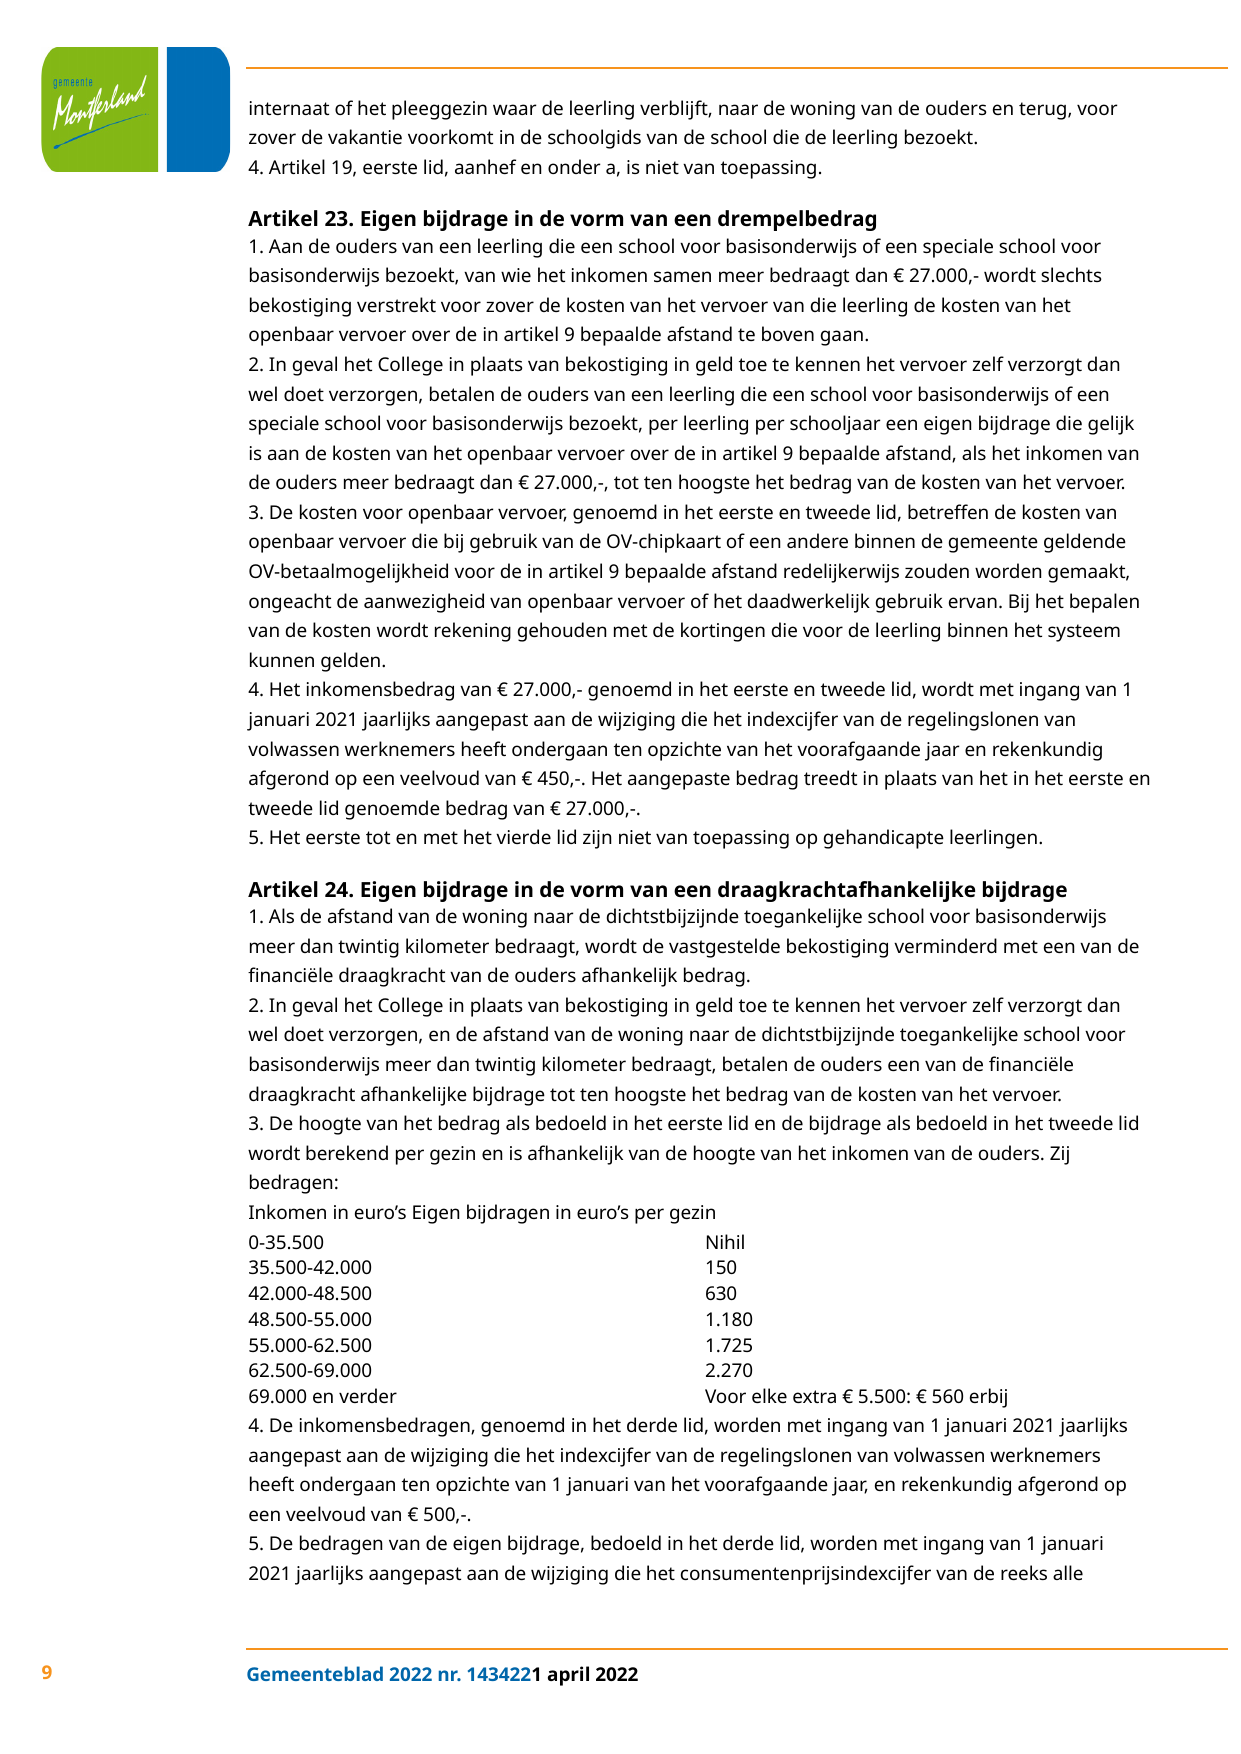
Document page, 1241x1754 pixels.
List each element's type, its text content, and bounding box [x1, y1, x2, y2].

table_cell 150 [705, 1255, 1152, 1280]
text 1. Als de afstand van de woning naar de dichtstbijzijnde toegankelijke school voor basisonderwijs meer dan twintig kilometer bedraagt, wordt de vastgestelde bekostiging verminderd met een van de financiële draagkracht van de ouders afhankelijk bedrag. [248, 903, 1152, 988]
text 5. Het eerste tot en met het vierde lid zijn niet van toepassing op gehandicapte leerlingen. [248, 824, 1152, 850]
picture [41, 47, 231, 172]
text 4. De inkomensbedragen, genoemd in het derde lid, worden met ingang van 1 januari 2021 jaarlijks aangepast aan de wijziging die het indexcijfer van de regelingslonen van volwassen werknemers heeft ondergaan ten opzichte van 1 januari van het voorafgaande jaar, en rekenkundig afgerond op een veelvoud van € 500,-. [248, 1412, 1152, 1527]
table_cell Voor elke extra € 5.500: € 560 erbij [705, 1383, 1152, 1409]
text Artikel 23. Eigen bijdrage in de vorm van een drempelbedrag [248, 204, 1152, 233]
table_cell 630 [705, 1280, 1152, 1306]
table_cell 69.000 en verder [248, 1383, 705, 1409]
text Inkomen in euro’s Eigen bijdragen in euro’s per gezin [248, 1199, 1152, 1225]
table_cell 35.500-42.000 [248, 1255, 705, 1280]
text 2. In geval het College in plaats van bekostiging in geld toe te kennen het vervoer zelf verzorgt dan wel doet verzorgen, en de afstand van de woning naar de dichtstbijzijnde toegankelijke school voor basisonderwijs meer dan twintig kilometer bedraagt, betalen de ouders een van de financiële draagkracht afhankelijke bijdrage tot ten hoogste het bedrag van de kosten van het vervoer. [248, 992, 1152, 1107]
table_cell 48.500-55.000 [248, 1306, 705, 1332]
text 2. In geval het College in plaats van bekostiging in geld toe te kennen het vervoer zelf verzorgt dan wel doet verzorgen, betalen de ouders van een leerling die een school voor basisonderwijs of een speciale school voor basisonderwijs bezoekt, per leerling per schooljaar een eigen bijdrage die gelijk is aan de kosten van het openbaar vervoer over de in artikel 9 bepaalde afstand, als het inkomen van de ouders meer bedraagt dan € 27.000,-, tot ten hoogste het bedrag van de kosten van het vervoer. [248, 351, 1152, 495]
text 1. Aan de ouders van een leerling die een school voor basisonderwijs of een speciale school voor basisonderwijs bezoekt, van wie het inkomen samen meer bedraagt dan € 27.000,- wordt slechts bekostiging verstrekt voor zover de kosten van het vervoer van die leerling de kosten van het openbaar vervoer over de in artikel 9 bepaalde afstand te boven gaan. [248, 233, 1152, 347]
table_cell 55.000-62.500 [248, 1332, 705, 1357]
table_cell 1.180 [705, 1306, 1152, 1332]
table_cell 62.500-69.000 [248, 1358, 705, 1383]
table_header Nihil [705, 1229, 1152, 1254]
text Artikel 24. Eigen bijdrage in de vorm van een draagkrachtafhankelijke bijdrage [248, 875, 1152, 903]
text 5. De bedragen van de eigen bijdrage, bedoeld in het derde lid, worden met ingang van 1 januari 2021 jaarlijks aangepast aan de wijziging die het consumentenprijsindexcijfer van de reeks alle [248, 1531, 1152, 1586]
text internaat of het pleeggezin waar de leerling verblijft, naar de woning van de ouders en terug, voor zover de vakantie voorkomt in de schoolgids van de school die de leerling bezoekt. [248, 95, 1152, 150]
text 4. Het inkomensbedrag van € 27.000,- genoemd in het eerste en tweede lid, wordt met ingang van 1 januari 2021 jaarlijks aangepast aan de wijziging die het indexcijfer van de regelingslonen van volwassen werknemers heeft ondergaan ten opzichte van het voorafgaande jaar en rekenkundig afgerond op een veelvoud van € 450,-. Het aangepaste bedrag treedt in plaats van het in het eerste en tweede lid genoemde bedrag van € 27.000,-. [248, 677, 1152, 821]
table_header 0-35.500 [248, 1229, 705, 1254]
text 4. Artikel 19, eerste lid, aanhef en onder a, is niet van toepassing. [248, 154, 1152, 180]
table_cell 42.000-48.500 [248, 1280, 705, 1306]
text 3. De kosten voor openbaar vervoer, genoemd in het eerste en tweede lid, betreffen de kosten van openbaar vervoer die bij gebruik van de OV-chipkaart of een andere binnen de gemeente geldende OV-betaalmogelijkheid voor de in artikel 9 bepaalde afstand redelijkerwijs zouden worden gemaakt, ongeacht de aanwezigheid van openbaar vervoer of het daadwerkelijk gebruik ervan. Bij het bepalen van de kosten wordt rekening gehouden met de kortingen die voor de leerling binnen het systeem kunnen gelden. [248, 499, 1152, 673]
table_cell 2.270 [705, 1358, 1152, 1383]
text 3. De hoogte van het bedrag als bedoeld in het eerste lid en de bijdrage als bedoeld in het tweede lid wordt berekend per gezin en is afhankelijk van de hoogte van het inkomen van de ouders. Zij bedragen: [248, 1110, 1152, 1195]
table_cell 1.725 [705, 1332, 1152, 1357]
